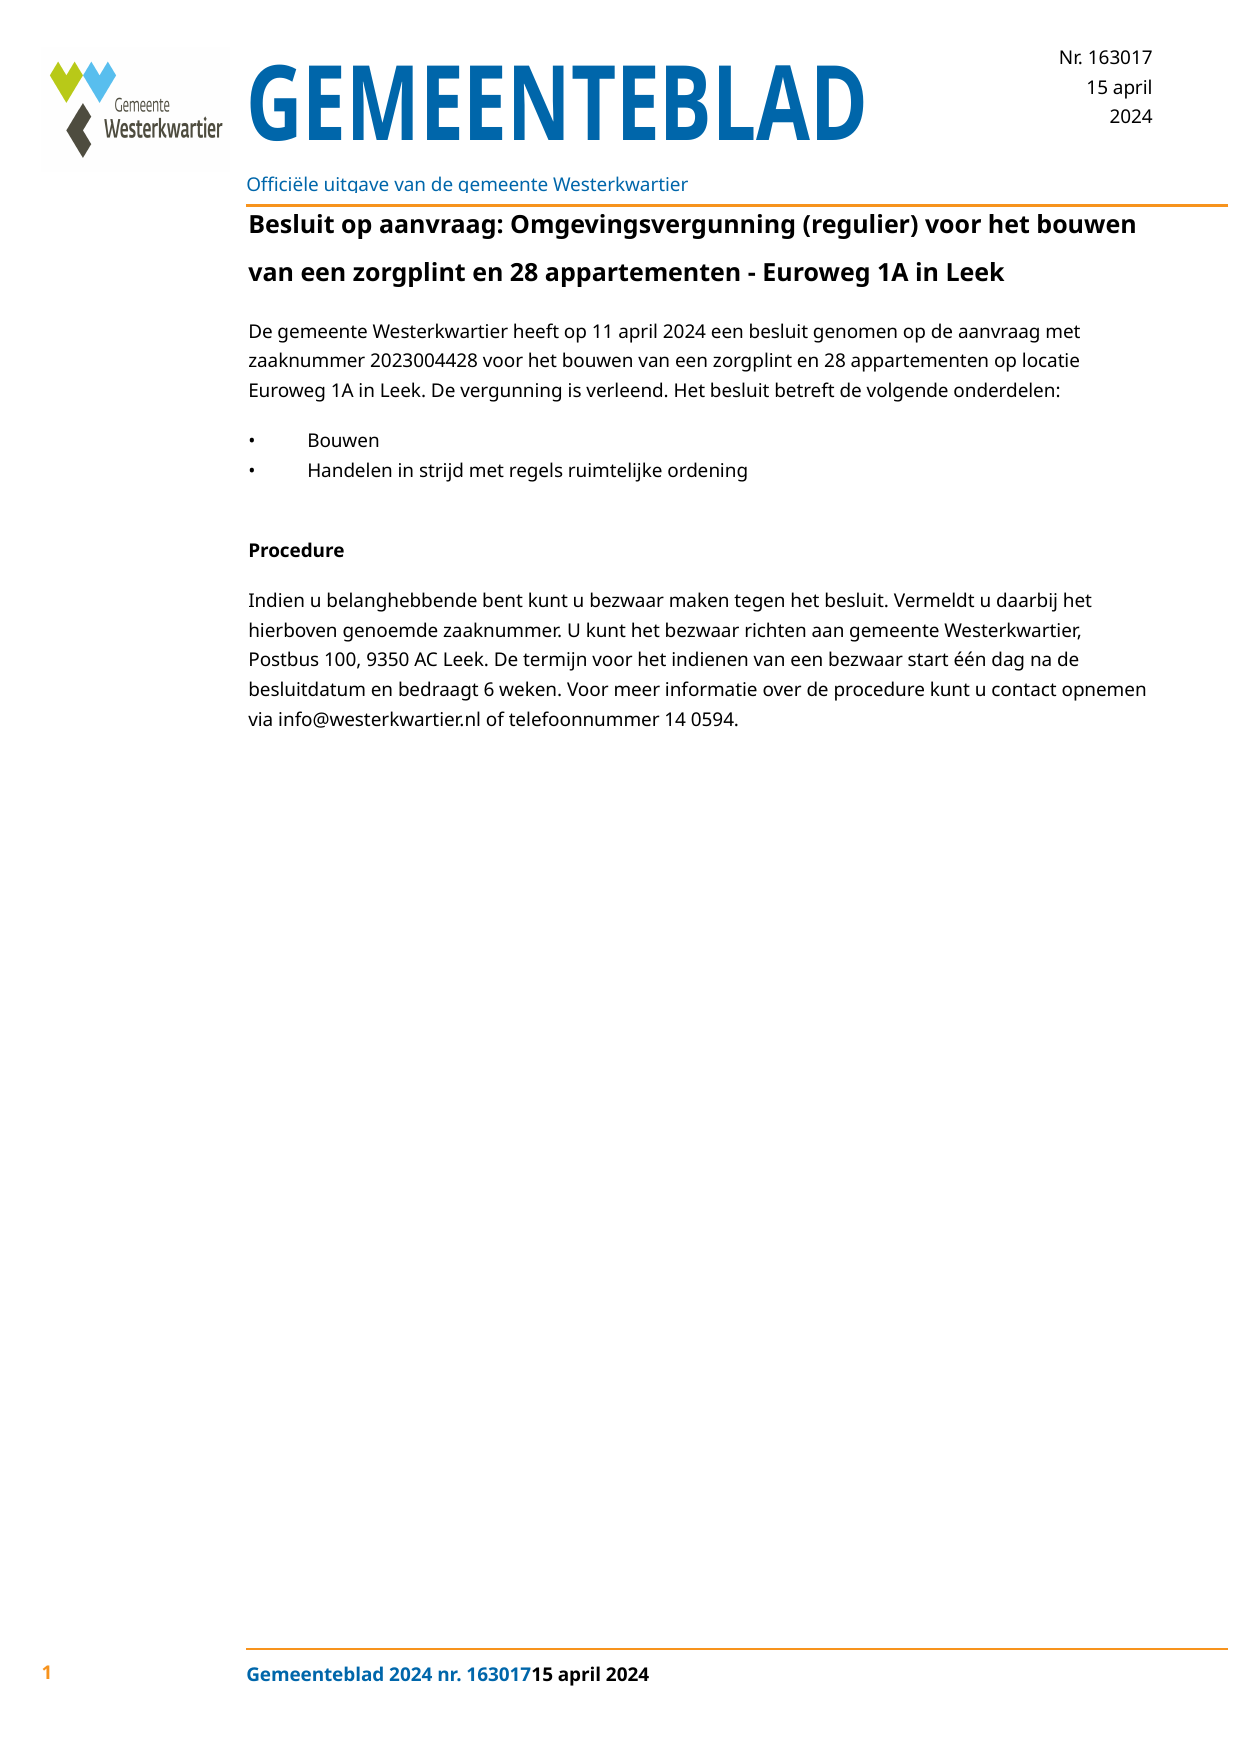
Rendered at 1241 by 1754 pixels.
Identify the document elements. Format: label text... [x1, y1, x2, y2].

text De gemeente Westerkwartier heeft op 11 april 2024 een besluit genomen op de aanvraag met zaaknummer 2023004428 voor het bouwen van een zorgplint en 28 appartementen op locatie Euroweg 1A in Leek. De vergunning is verleend. Het besluit betreft de volgende onderdelen: [248, 318, 1152, 403]
text Indien u belanghebbende bent kunt u bezwaar maken tegen het besluit. Vermeldt u daarbij het hierboven genoemde zaaknummer. U kunt het bezwaar richten aan gemeente Westerkwartier, Postbus 100, 9350 AC Leek. De termijn voor het indienen van een bezwaar start één dag na de besluitdatum en bedraagt 6 weken. Voor meer informatie over de procedure kunt u contact opnemen via info@westerkwartier.nl of telefoonnummer 14 0594. [248, 587, 1152, 732]
picture [41, 47, 231, 172]
text Procedure [248, 537, 1152, 563]
text Besluit op aanvraag: Omgevingsvergunning (regulier) voor het bouwen van een zorgplint en 28 appartementen - Euroweg 1A in Leek [248, 207, 1152, 288]
list Bouwen [248, 427, 1152, 453]
list Handelen in strijd met regels ruimtelijke ordening [248, 457, 1152, 483]
